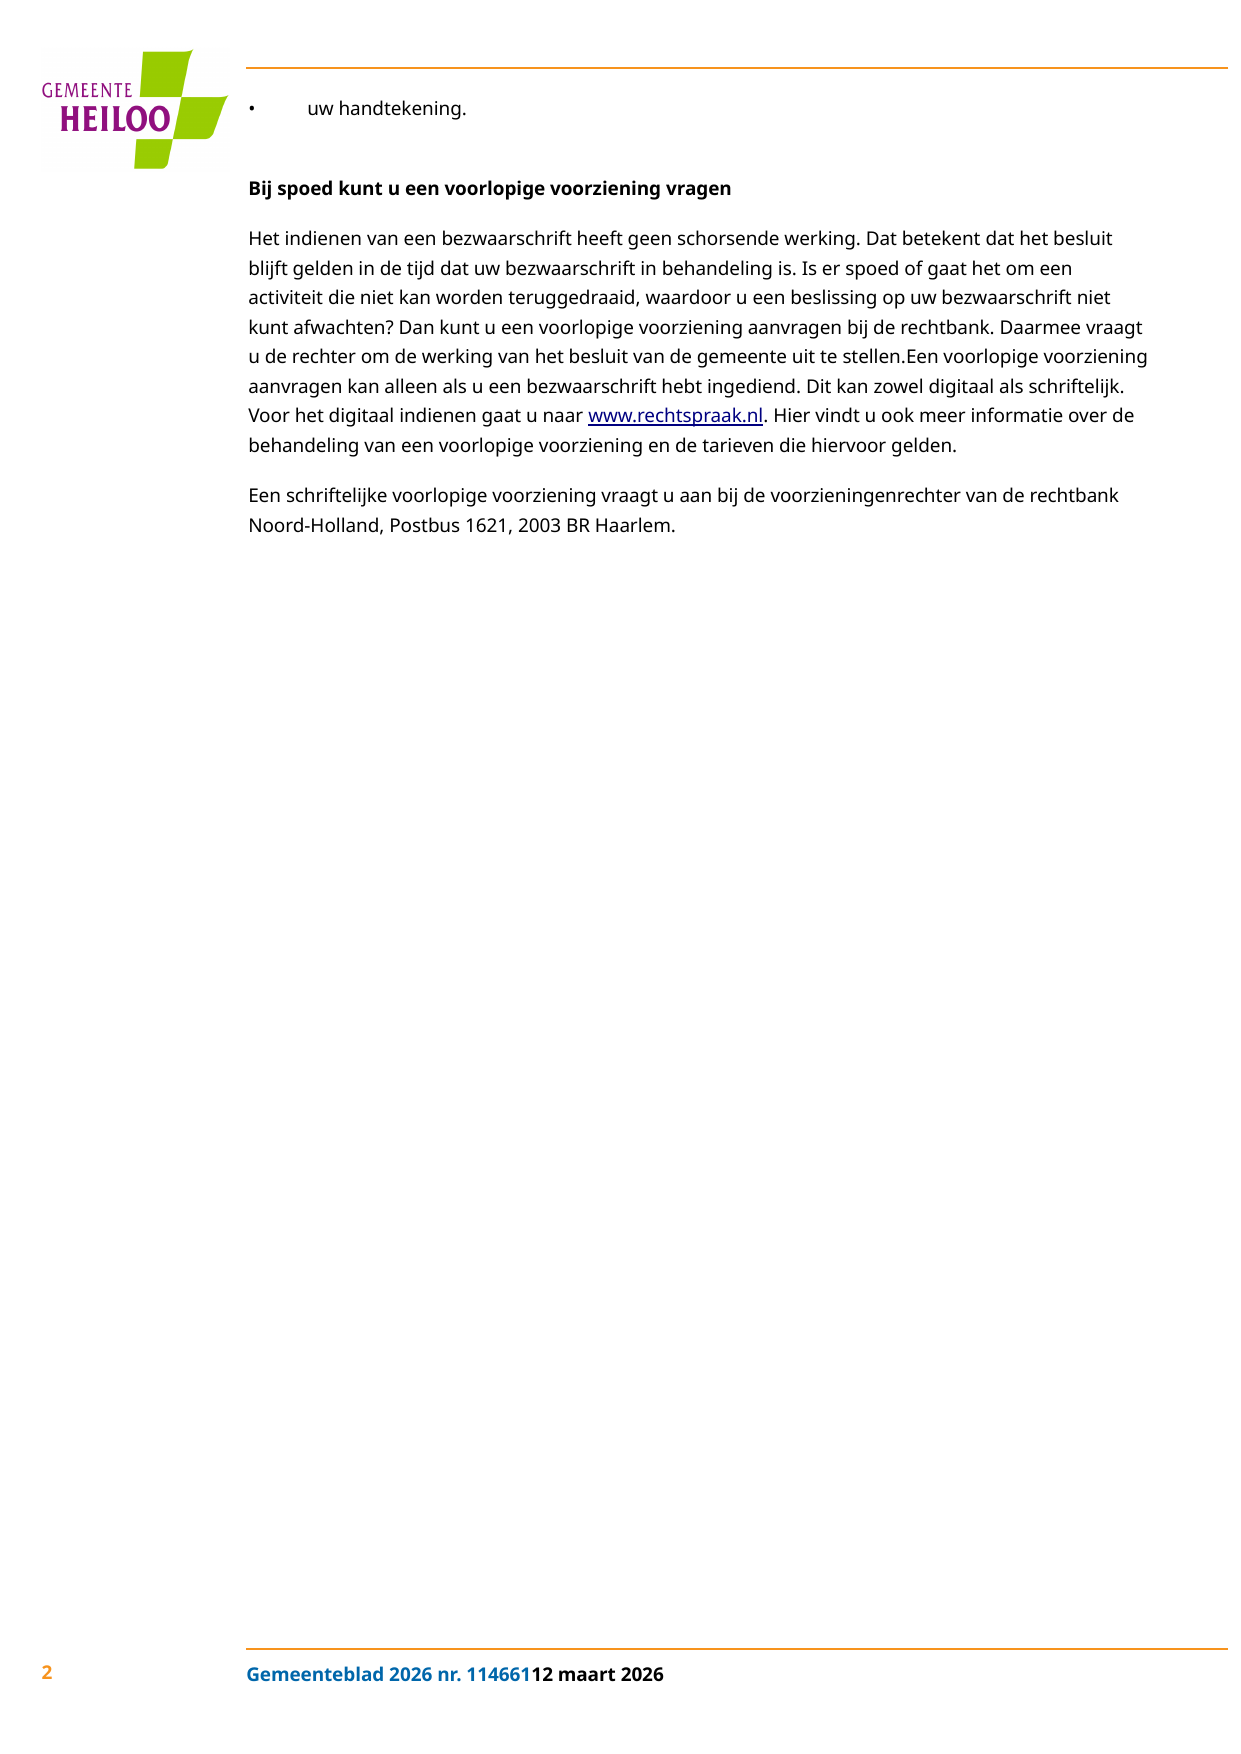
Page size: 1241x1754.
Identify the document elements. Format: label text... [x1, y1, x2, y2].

picture [41, 47, 231, 172]
list uw handtekening. [248, 95, 1152, 121]
text Bij spoed kunt u een voorlopige voorziening vragen [248, 175, 1152, 201]
text Het indienen van een bezwaarschrift heeft geen schorsende werking. Dat betekent dat het besluit blijft gelden in de tijd dat uw bezwaarschrift in behandeling is. Is er spoed of gaat het om een activiteit die niet kan worden teruggedraaid, waardoor u een beslissing op uw bezwaarschrift niet kunt afwachten? Dan kunt u een voorlopige voorziening aanvragen bij de rechtbank. Daarmee vraagt u de rechter om de werking van het besluit van de gemeente uit te stellen.Een voorlopige voorziening aanvragen kan alleen als u een bezwaarschrift hebt ingediend. Dit kan zowel digitaal als schriftelijk. Voor het digitaal indienen gaat u naar www.rechtspraak.nl. Hier vindt u ook meer informatie over de behandeling van een voorlopige voorziening en de tarieven die hiervoor gelden. [248, 225, 1152, 458]
text Een schriftelijke voorlopige voorziening vraagt u aan bij de voorzieningenrechter van de rechtbank Noord-Holland, Postbus 1621, 2003 BR Haarlem. [248, 483, 1152, 538]
